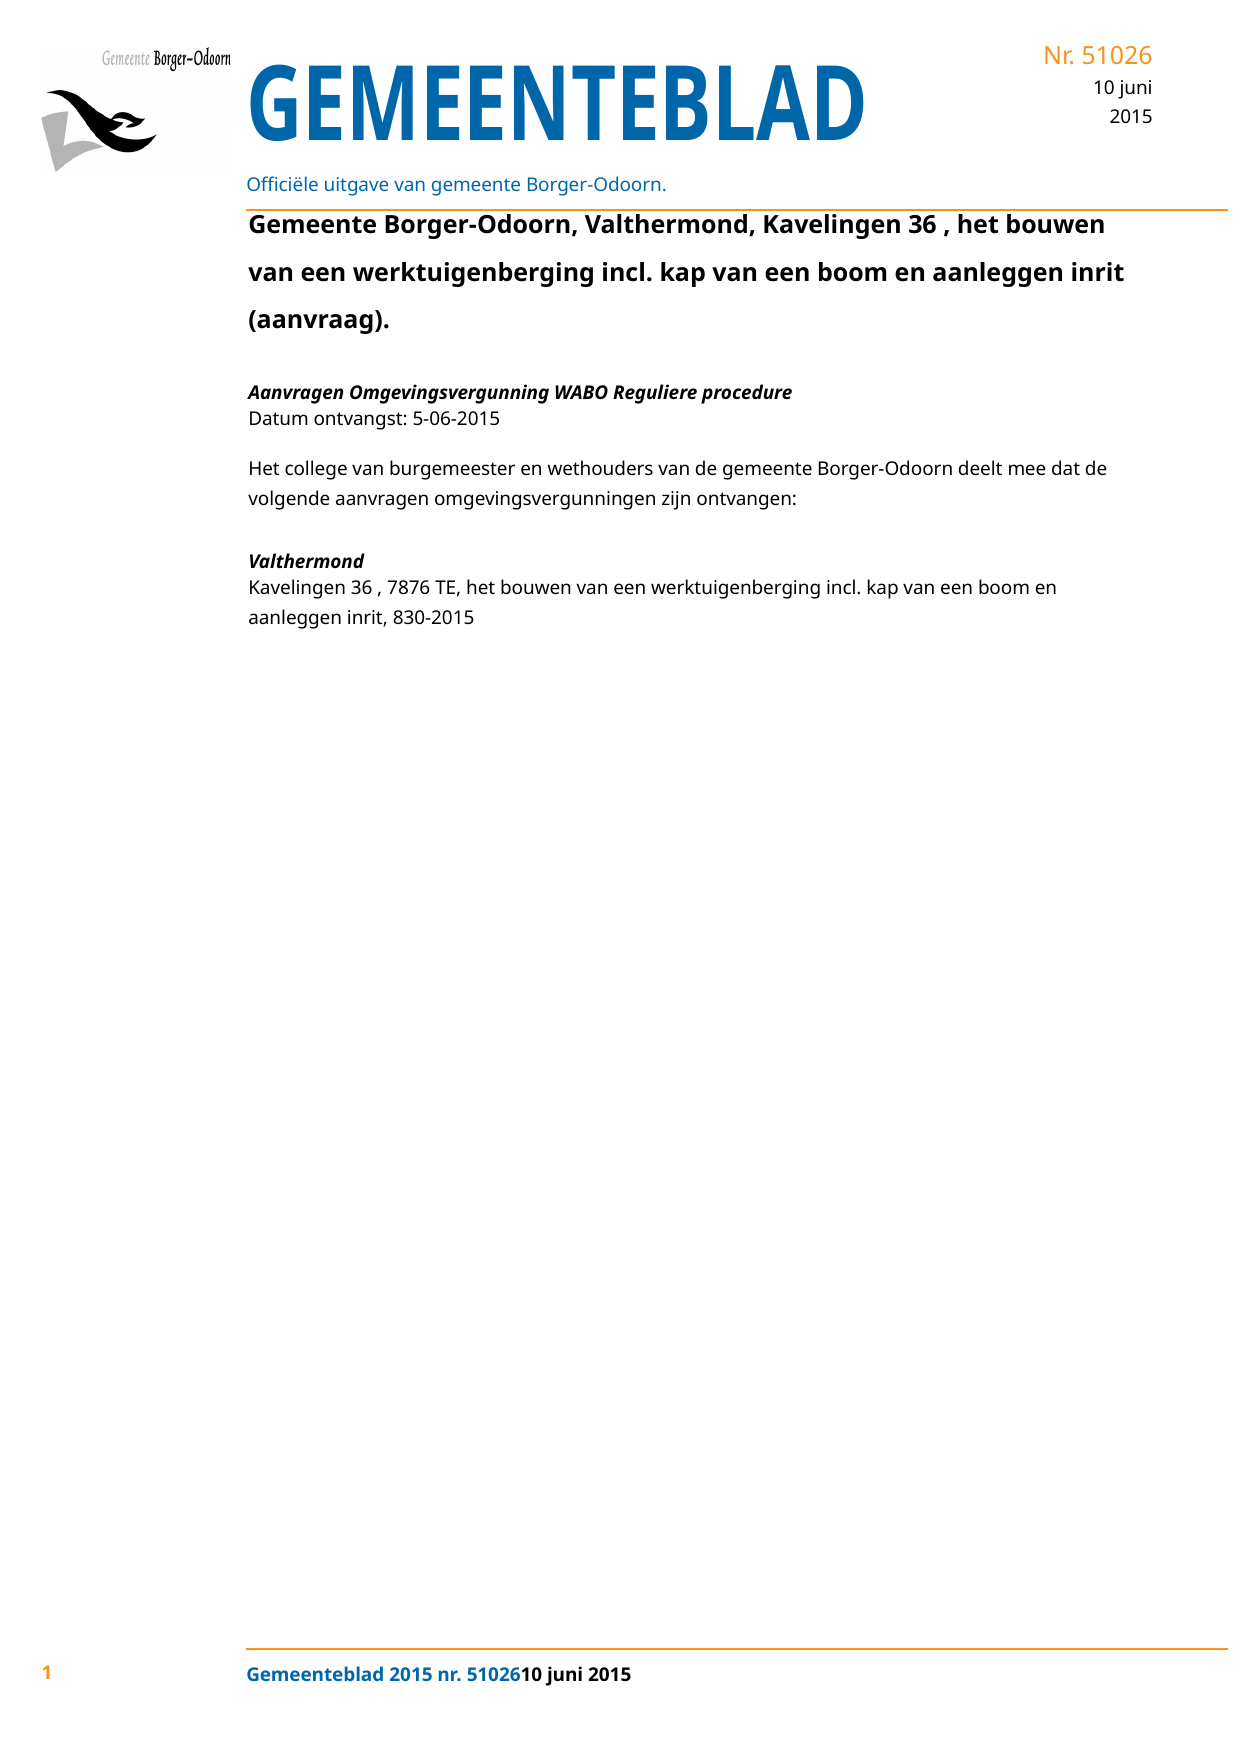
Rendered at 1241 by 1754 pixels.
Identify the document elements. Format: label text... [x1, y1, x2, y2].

text Datum ontvangst: 5-06-2015 [248, 405, 1152, 431]
picture [41, 47, 231, 172]
text Aanvragen Omgevingsvergunning WABO Reguliere procedure [248, 379, 1152, 405]
text Het college van burgemeester en wethouders van de gemeente Borger-Odoorn deelt mee dat de volgende aanvragen omgevingsvergunningen zijn ontvangen: [248, 455, 1152, 511]
text Gemeente Borger-Odoorn, Valthermond, Kavelingen 36 , het bouwen van een werktuigenberging incl. kap van een boom en aanleggen inrit (aanvraag). [248, 211, 1152, 336]
text Valthermond [248, 549, 1152, 574]
text Kavelingen 36 , 7876 TE, het bouwen van een werktuigenberging incl. kap van een boom en aanleggen inrit, 830-2015 [248, 574, 1152, 630]
